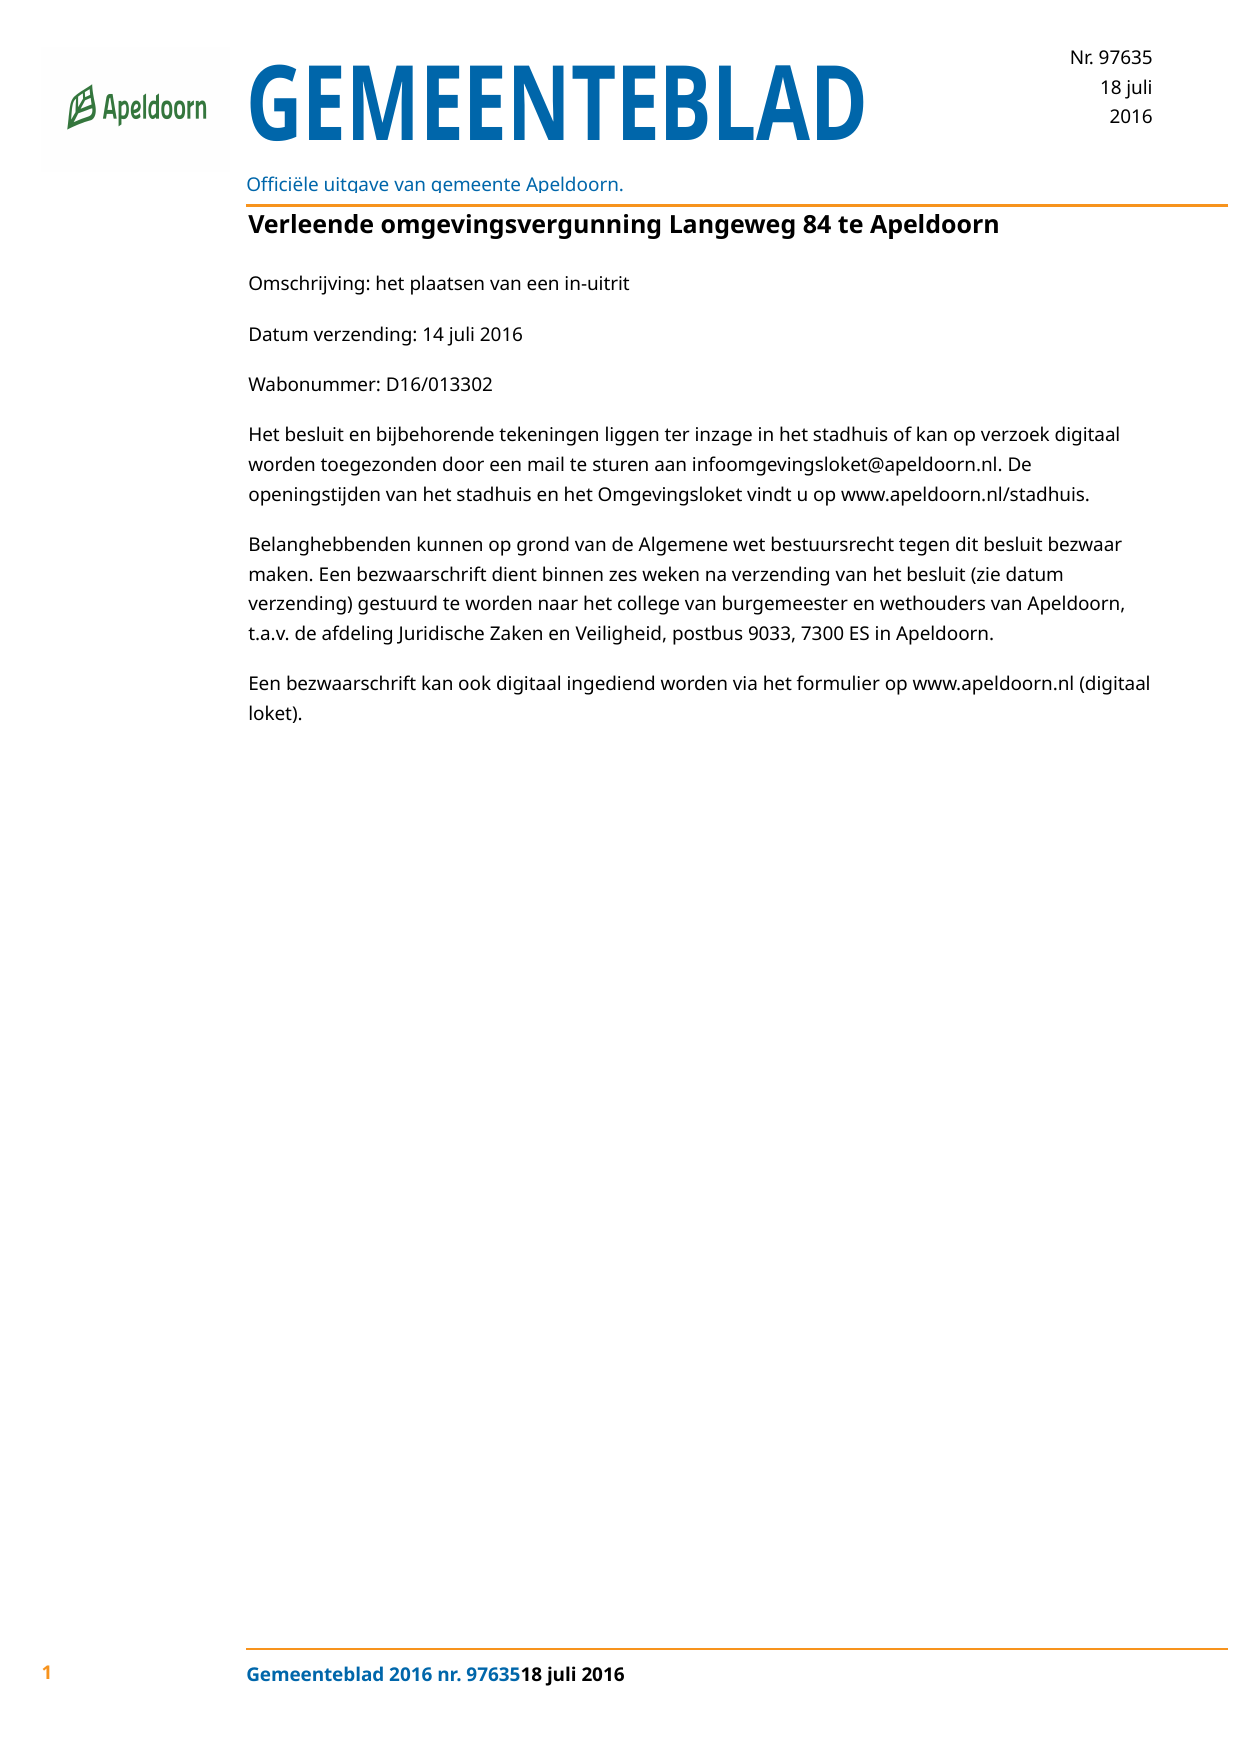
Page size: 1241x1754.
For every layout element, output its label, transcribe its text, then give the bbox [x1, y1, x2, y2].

text Datum verzending: 14 juli 2016 [248, 321, 1152, 346]
text Wabonummer: D16/013302 [248, 371, 1152, 397]
text Verleende omgevingsvergunning Langeweg 84 te Apeldoorn [248, 207, 1152, 241]
picture [41, 47, 231, 172]
text Het besluit en bijbehorende tekeningen liggen ter inzage in het stadhuis of kan op verzoek digitaal worden toegezonden door een mail te sturen aan infoomgevingsloket@apeldoorn.nl. De openingstijden van het stadhuis en het Omgevingsloket vindt u op www.apeldoorn.nl/stadhuis. [248, 422, 1152, 506]
text Een bezwaarschrift kan ook digitaal ingediend worden via het formulier op www.apeldoorn.nl (digitaal loket). [248, 670, 1152, 726]
text Belanghebbenden kunnen op grond van de Algemene wet bestuursrecht tegen dit besluit bezwaar maken. Een bezwaarschrift dient binnen zes weken na verzending van het besluit (zie datum verzending) gestuurd te worden naar het college van burgemeester en wethouders van Apeldoorn, t.a.v. de afdeling Juridische Zaken en Veiligheid, postbus 9033, 7300 ES in Apeldoorn. [248, 531, 1152, 646]
text Omschrijving: het plaatsen van een in-uitrit [248, 270, 1152, 296]
